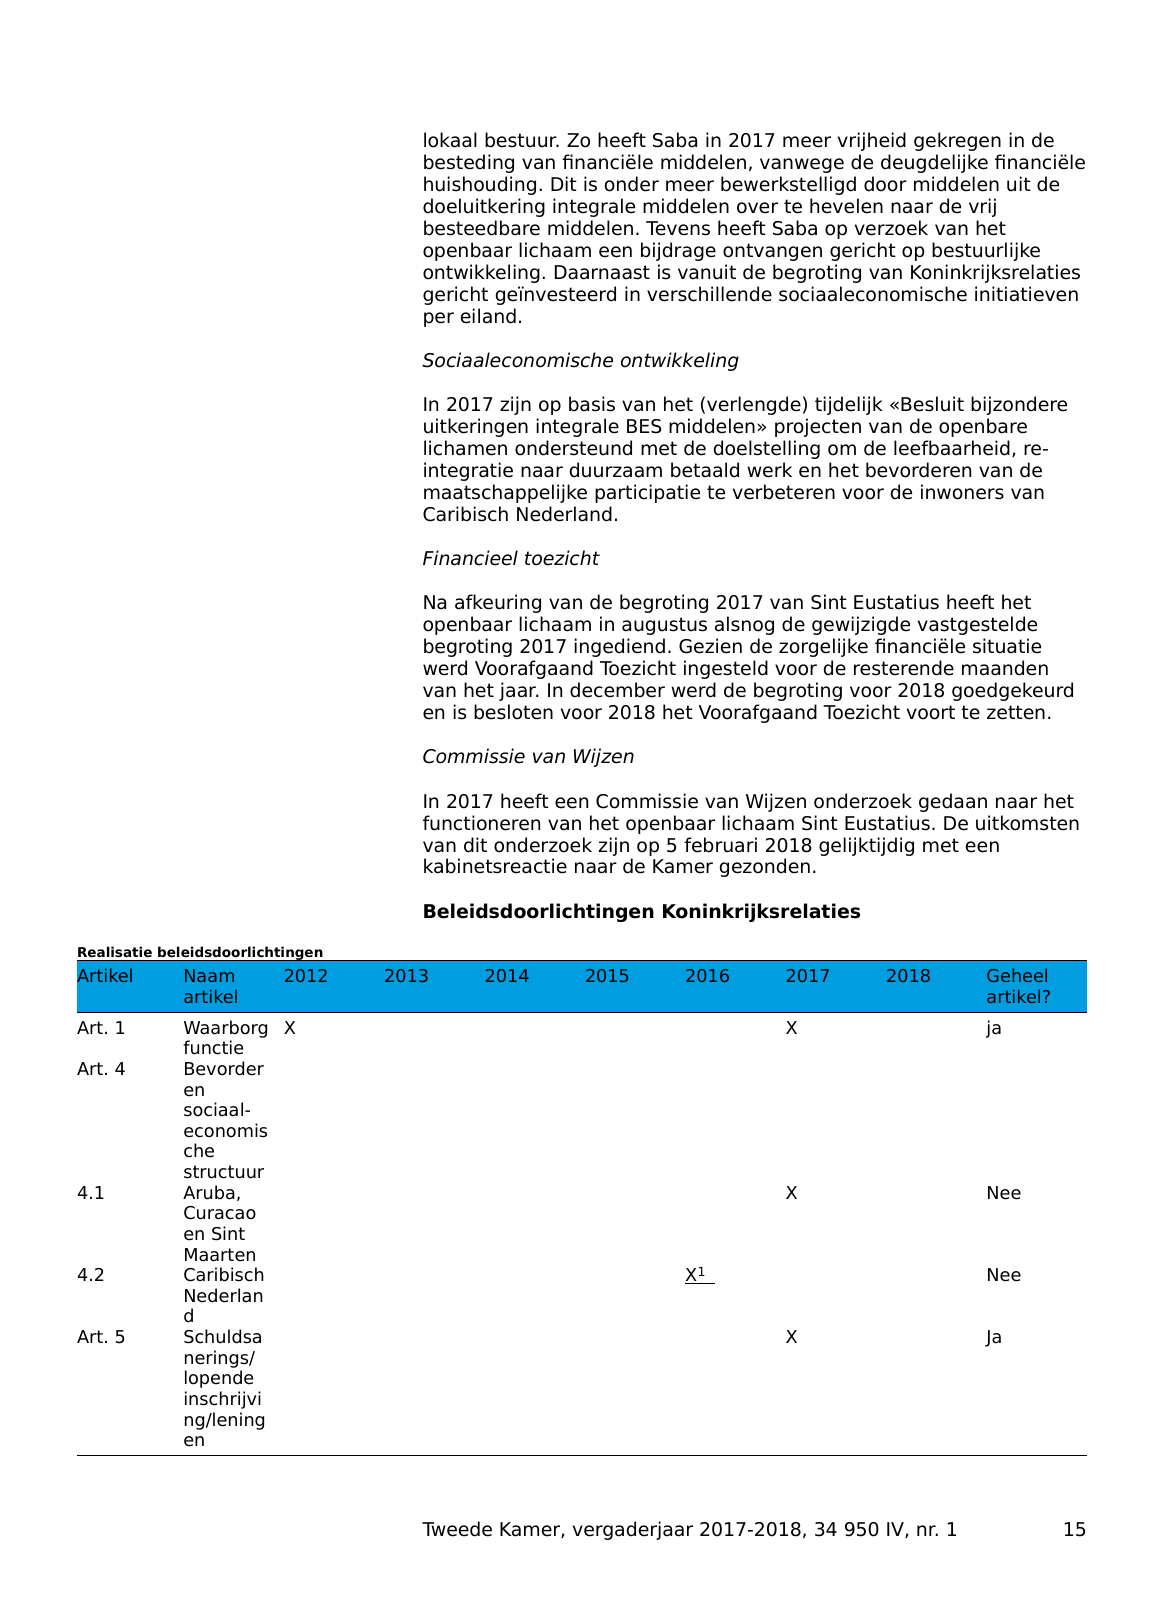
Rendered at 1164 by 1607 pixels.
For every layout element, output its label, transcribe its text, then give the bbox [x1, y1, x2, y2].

table_cell X1 [679, 1265, 779, 1327]
table_cell [880, 1013, 980, 1059]
table_cell 2018 [880, 961, 980, 1012]
table_cell [579, 1265, 679, 1327]
table_cell [278, 1265, 378, 1327]
table_cell X [780, 1327, 880, 1455]
table_cell Aruba, Curacao en Sint Maarten [177, 1183, 277, 1265]
table_cell [579, 1013, 679, 1059]
table_cell 2013 [378, 961, 478, 1012]
table_cell Waarborg functie [177, 1013, 277, 1059]
table_cell [478, 1013, 579, 1059]
table_cell [679, 1327, 779, 1455]
table_cell Art. 5 [77, 1327, 177, 1455]
table_cell Art. 4 [77, 1059, 177, 1183]
text lokaal bestuur. Zo heeft Saba in 2017 meer vrijheid gekregen in de besteding van financiële middelen, vanwege de deugdelijke financiële huishouding. Dit is onder meer bewerkstelligd door middelen uit de doeluitkering integrale middelen over te hevelen naar de vrij besteedbare middelen. Tevens heeft Saba op verzoek van het openbaar lichaam een bijdrage ontvangen gericht op bestuurlijke ontwikkeling. Daarnaast is vanuit de begroting van Koninkrijksrelaties gericht geïnvesteerd in verschillende sociaaleconomische initiatieven per eiland. [422, 130, 1087, 328]
table_cell Bevorderen sociaal-economische structuur [177, 1059, 277, 1183]
table_cell [378, 1265, 478, 1327]
table_cell [378, 1327, 478, 1455]
table_cell 2012 [278, 961, 378, 1012]
subtitle Financieel toezicht [422, 548, 1087, 570]
subtitle Sociaaleconomische ontwikkeling [422, 350, 1087, 372]
table_cell 2017 [780, 961, 880, 1012]
table_cell Geheel artikel? [980, 961, 1087, 1012]
subtitle Commissie van Wijzen [422, 746, 1087, 768]
table_header Realisatie beleidsdoorlichtingen [77, 945, 1087, 960]
table_cell X [780, 1013, 880, 1059]
table_cell ja [980, 1013, 1087, 1059]
table_cell [278, 1327, 378, 1455]
table_cell Nee [980, 1183, 1087, 1265]
table_cell [478, 1265, 579, 1327]
table_cell [679, 1059, 779, 1183]
subtitle Beleidsdoorlichtingen Koninkrijksrelaties [422, 901, 1087, 923]
table_cell [679, 1183, 779, 1265]
text Na afkeuring van de begroting 2017 van Sint Eustatius heeft het openbaar lichaam in augustus alsnog de gewijzigde vastgestelde begroting 2017 ingediend. Gezien de zorgelijke financiële situatie werd Voorafgaand Toezicht ingesteld voor de resterende maanden van het jaar. In december werd de begroting voor 2018 goedgekeurd en is besloten voor 2018 het Voorafgaand Toezicht voort te zetten. [422, 592, 1087, 724]
table_cell X [278, 1013, 378, 1059]
table_cell [478, 1059, 579, 1183]
table_cell [880, 1183, 980, 1265]
table_cell [880, 1327, 980, 1455]
table_cell 2014 [478, 961, 579, 1012]
table_cell [880, 1059, 980, 1183]
table_cell [278, 1059, 378, 1183]
table_cell Caribisch Nederland [177, 1265, 277, 1327]
table_cell [579, 1183, 679, 1265]
table_cell [579, 1059, 679, 1183]
table_cell [378, 1059, 478, 1183]
table_cell [378, 1013, 478, 1059]
table_cell [980, 1059, 1087, 1183]
table_cell 4.2 [77, 1265, 177, 1327]
table_cell 2015 [579, 961, 679, 1012]
table_cell Artikel [77, 961, 177, 1012]
table_cell 2016 [679, 961, 779, 1012]
table_cell [780, 1059, 880, 1183]
table_cell Art. 1 [77, 1013, 177, 1059]
table_cell [478, 1327, 579, 1455]
table_cell Nee [980, 1265, 1087, 1327]
table_cell Naam artikel [177, 961, 277, 1012]
text In 2017 heeft een Commissie van Wijzen onderzoek gedaan naar het functioneren van het openbaar lichaam Sint Eustatius. De uitkomsten van dit onderzoek zijn op 5 februari 2018 gelijktijdig met een kabinetsreactie naar de Kamer gezonden. [422, 791, 1087, 878]
table_cell [579, 1327, 679, 1455]
table_cell [278, 1183, 378, 1265]
table_cell [478, 1183, 579, 1265]
table_cell [780, 1265, 880, 1327]
table_cell [880, 1265, 980, 1327]
table_cell X [780, 1183, 880, 1265]
table_cell [679, 1013, 779, 1059]
table_cell 4.1 [77, 1183, 177, 1265]
table_cell Schuldsanerings/lopende inschrijving/leningen [177, 1327, 277, 1455]
table_cell [378, 1183, 478, 1265]
text In 2017 zijn op basis van het (verlengde) tijdelijk «Besluit bijzondere uitkeringen integrale BES middelen» projecten van de openbare lichamen ondersteund met de doelstelling om de leefbaarheid, re-integratie naar duurzaam betaald werk en het bevorderen van de maatschappelijke participatie te verbeteren voor de inwoners van Caribisch Nederland. [422, 394, 1087, 526]
table_cell Ja [980, 1327, 1087, 1455]
